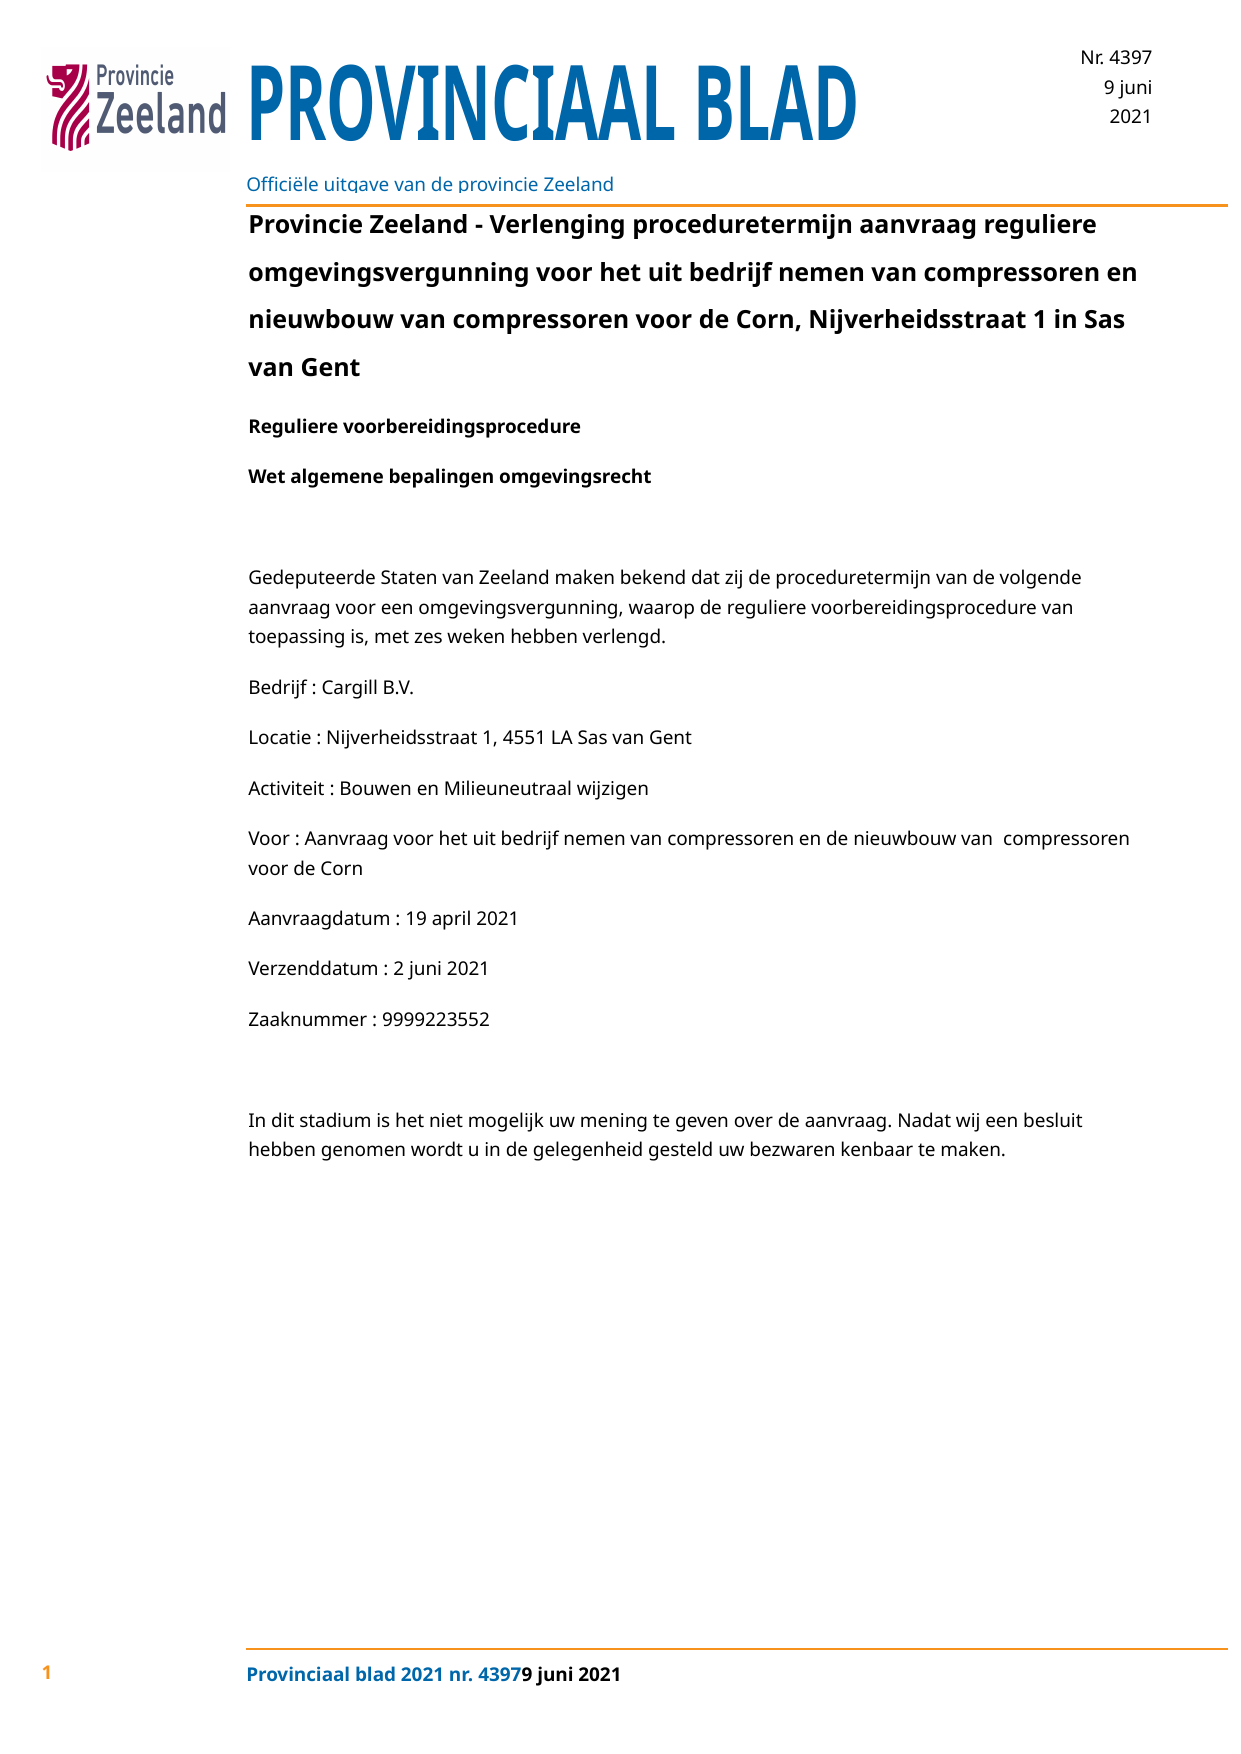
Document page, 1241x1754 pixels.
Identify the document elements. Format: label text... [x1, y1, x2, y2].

text Bedrijf : Cargill B.V. [248, 674, 1152, 700]
text Locatie : Nijverheidsstraat 1, 4551 LA Sas van Gent [248, 724, 1152, 750]
text Reguliere voorbereidingsprocedure [248, 413, 1152, 439]
text Gedeputeerde Staten van Zeeland maken bekend dat zij de proceduretermijn van de volgende aanvraag voor een omgevingsvergunning, waarop de reguliere voorbereidingsprocedure van toepassing is, met zes weken hebben verlengd. [248, 564, 1152, 649]
text Zaaknummer : 9999223552 [248, 1006, 1152, 1032]
text In dit stadium is het niet mogelijk uw mening te geven over de aanvraag. Nadat wij een besluit hebben genomen wordt u in de gelegenheid gesteld uw bezwaren kenbaar te maken. [248, 1107, 1152, 1162]
text Voor : Aanvraag voor het uit bedrijf nemen van compressoren en de nieuwbouw van compressoren voor de Corn [248, 825, 1152, 881]
text Wet algemene bepalingen omgevingsrecht [248, 463, 1152, 489]
text Provincie Zeeland - Verlenging proceduretermijn aanvraag reguliere omgevingsvergunning voor het uit bedrijf nemen van compressoren en nieuwbouw van compressoren voor de Corn, Nijverheidsstraat 1 in Sas van Gent [248, 207, 1152, 384]
text Aanvraagdatum : 19 april 2021 [248, 905, 1152, 931]
picture [41, 47, 231, 172]
text Activiteit : Bouwen en Milieuneutraal wijzigen [248, 775, 1152, 801]
text Verzenddatum : 2 juni 2021 [248, 956, 1152, 981]
